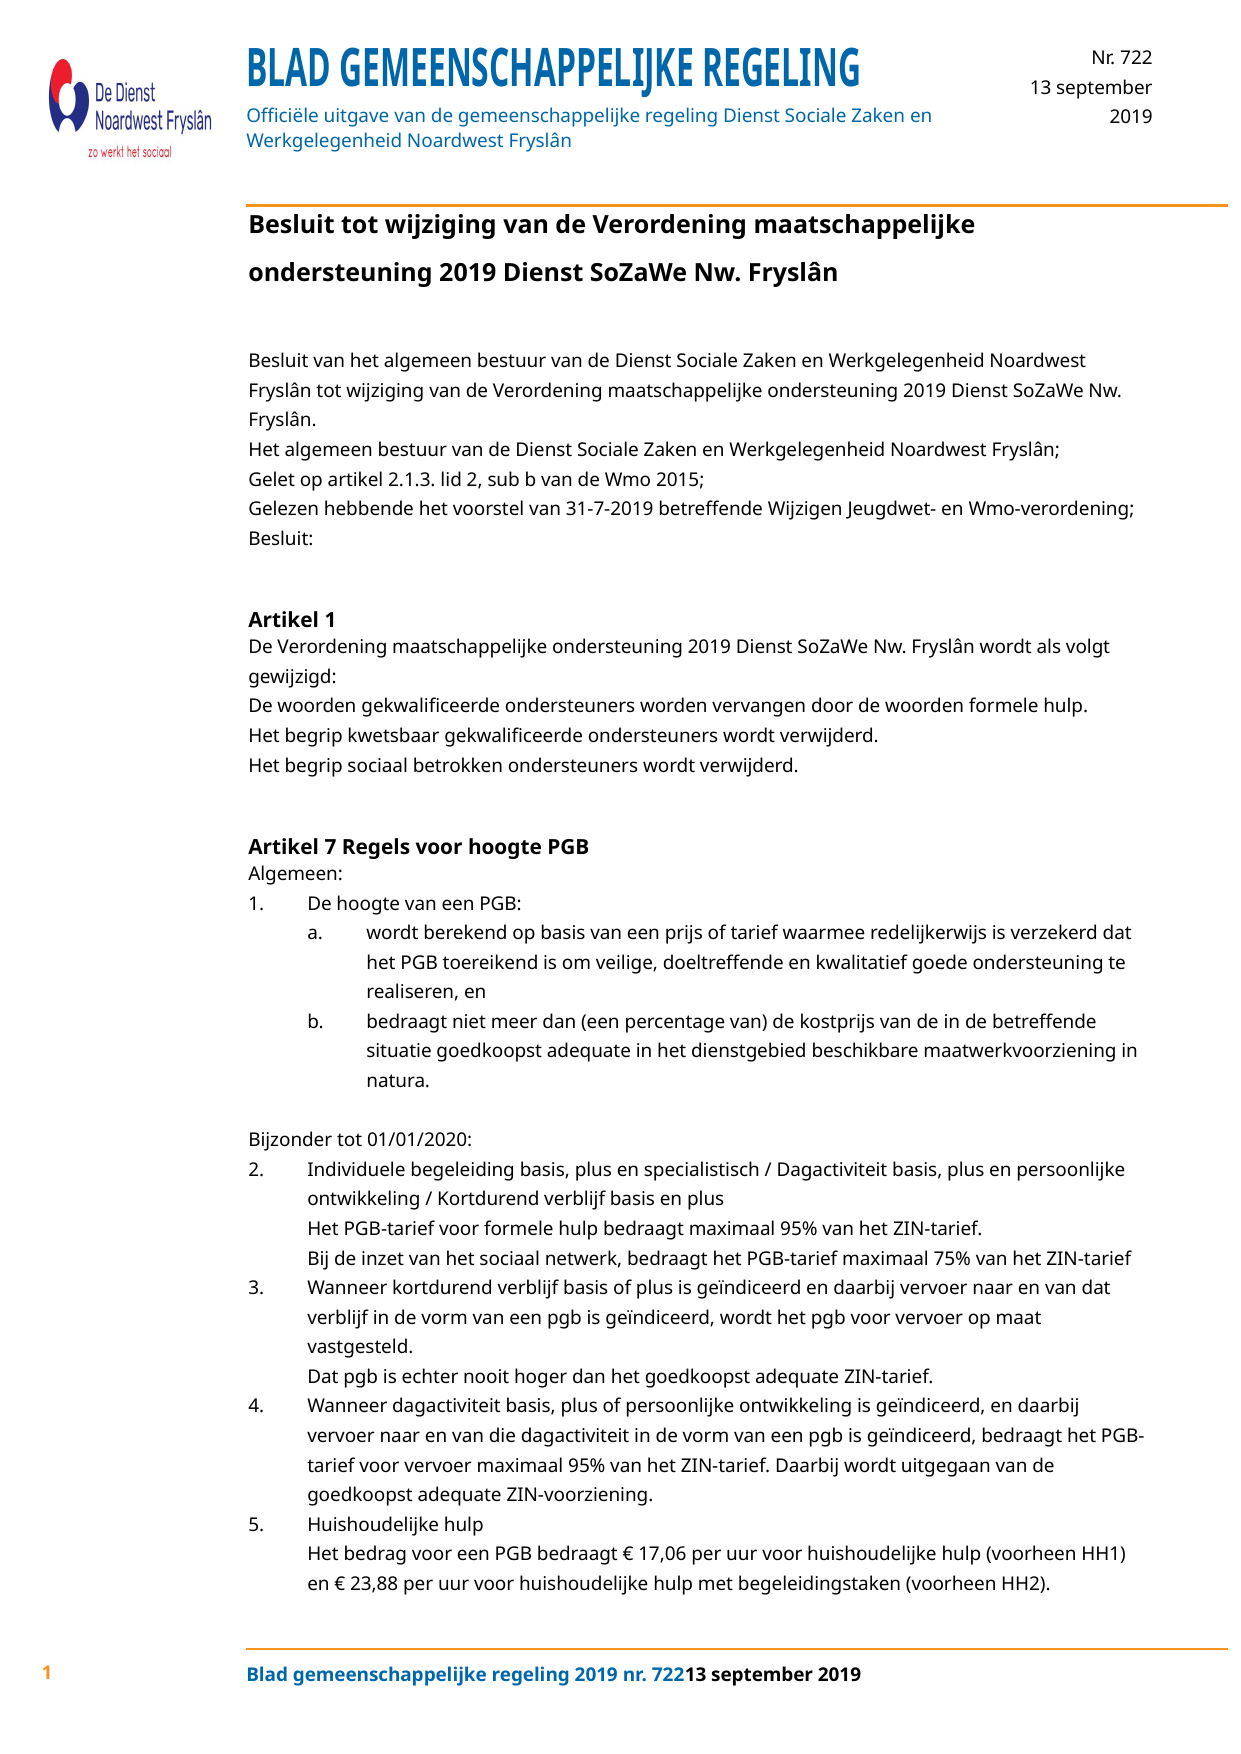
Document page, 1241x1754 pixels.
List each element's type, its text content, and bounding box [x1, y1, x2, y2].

text Besluit van het algemeen bestuur van de Dienst Sociale Zaken en Werkgelegenheid Noardwest Fryslân tot wijziging van de Verordening maatschappelijke ondersteuning 2019 Dienst SoZaWe Nw. Fryslân. [248, 347, 1152, 432]
text Algemeen: [248, 860, 1152, 886]
list Huishoudelijke hulp [248, 1511, 1152, 1537]
text Gelezen hebbende het voorstel van 31-7-2019 betreffende Wijzigen Jeugdwet- en Wmo-verordening; [248, 495, 1152, 521]
text Besluit: [248, 525, 1152, 551]
list Het bedrag voor een PGB bedraagt € 17,06 per uur voor huishoudelijke hulp (voorheen HH1) en € 23,88 per uur voor huishoudelijke hulp met begeleidingstaken (voorheen HH2). [248, 1541, 1152, 1596]
text Het begrip kwetsbaar gekwalificeerde ondersteuners wordt verwijderd. [248, 722, 1152, 748]
list Bij de inzet van het sociaal netwerk, bedraagt het PGB-tarief maximaal 75% van het ZIN-tarief [248, 1245, 1152, 1271]
list Individuele begeleiding basis, plus en specialistisch / Dagactiviteit basis, plus en persoonlijke ontwikkeling / Kortdurend verblijf basis en plus [248, 1156, 1152, 1211]
text De Verordening maatschappelijke ondersteuning 2019 Dienst SoZaWe Nw. Fryslân wordt als volgt gewijzigd: [248, 633, 1152, 689]
text Besluit tot wijziging van de Verordening maatschappelijke ondersteuning 2019 Dienst SoZaWe Nw. Fryslân [248, 207, 1152, 288]
picture [41, 47, 231, 172]
list De hoogte van een PGB: [248, 890, 1152, 916]
list Wanneer dagactiviteit basis, plus of persoonlijke ontwikkeling is geïndiceerd, en daarbij vervoer naar en van die dagactiviteit in de vorm van een pgb is geïndiceerd, bedraagt het PGB-tarief voor vervoer maximaal 95% van het ZIN-tarief. Daarbij wordt uitgegaan van de goedkoopst adequate ZIN-voorziening. [248, 1393, 1152, 1507]
text Artikel 7 Regels voor hoogte PGB [248, 832, 1152, 860]
text Gelet op artikel 2.1.3. lid 2, sub b van de Wmo 2015; [248, 466, 1152, 492]
list bedraagt niet meer dan (een percentage van) de kostprijs van de in de betreffende situatie goedkoopst adequate in het dienstgebied beschikbare maatwerkvoorziening in natura. [307, 1008, 1152, 1093]
list Dat pgb is echter nooit hoger dan het goedkoopst adequate ZIN-tarief. [248, 1363, 1152, 1389]
text De woorden gekwalificeerde ondersteuners worden vervangen door de woorden formele hulp. [248, 693, 1152, 718]
text Bijzonder tot 01/01/2020: [248, 1126, 1152, 1152]
list wordt berekend op basis van een prijs of tarief waarmee redelijkerwijs is verzekerd dat het PGB toereikend is om veilige, doeltreffende en kwalitatief goede ondersteuning te realiseren, en [307, 919, 1152, 1004]
text Het algemeen bestuur van de Dienst Sociale Zaken en Werkgelegenheid Noardwest Fryslân; [248, 436, 1152, 462]
list Het PGB-tarief voor formele hulp bedraagt maximaal 95% van het ZIN-tarief. [248, 1215, 1152, 1241]
text Het begrip sociaal betrokken ondersteuners wordt verwijderd. [248, 752, 1152, 777]
text Artikel 1 [248, 605, 1152, 633]
list Wanneer kortdurend verblijf basis of plus is geïndiceerd en daarbij vervoer naar en van dat verblijf in de vorm van een pgb is geïndiceerd, wordt het pgb voor vervoer op maat vastgesteld. [248, 1274, 1152, 1359]
